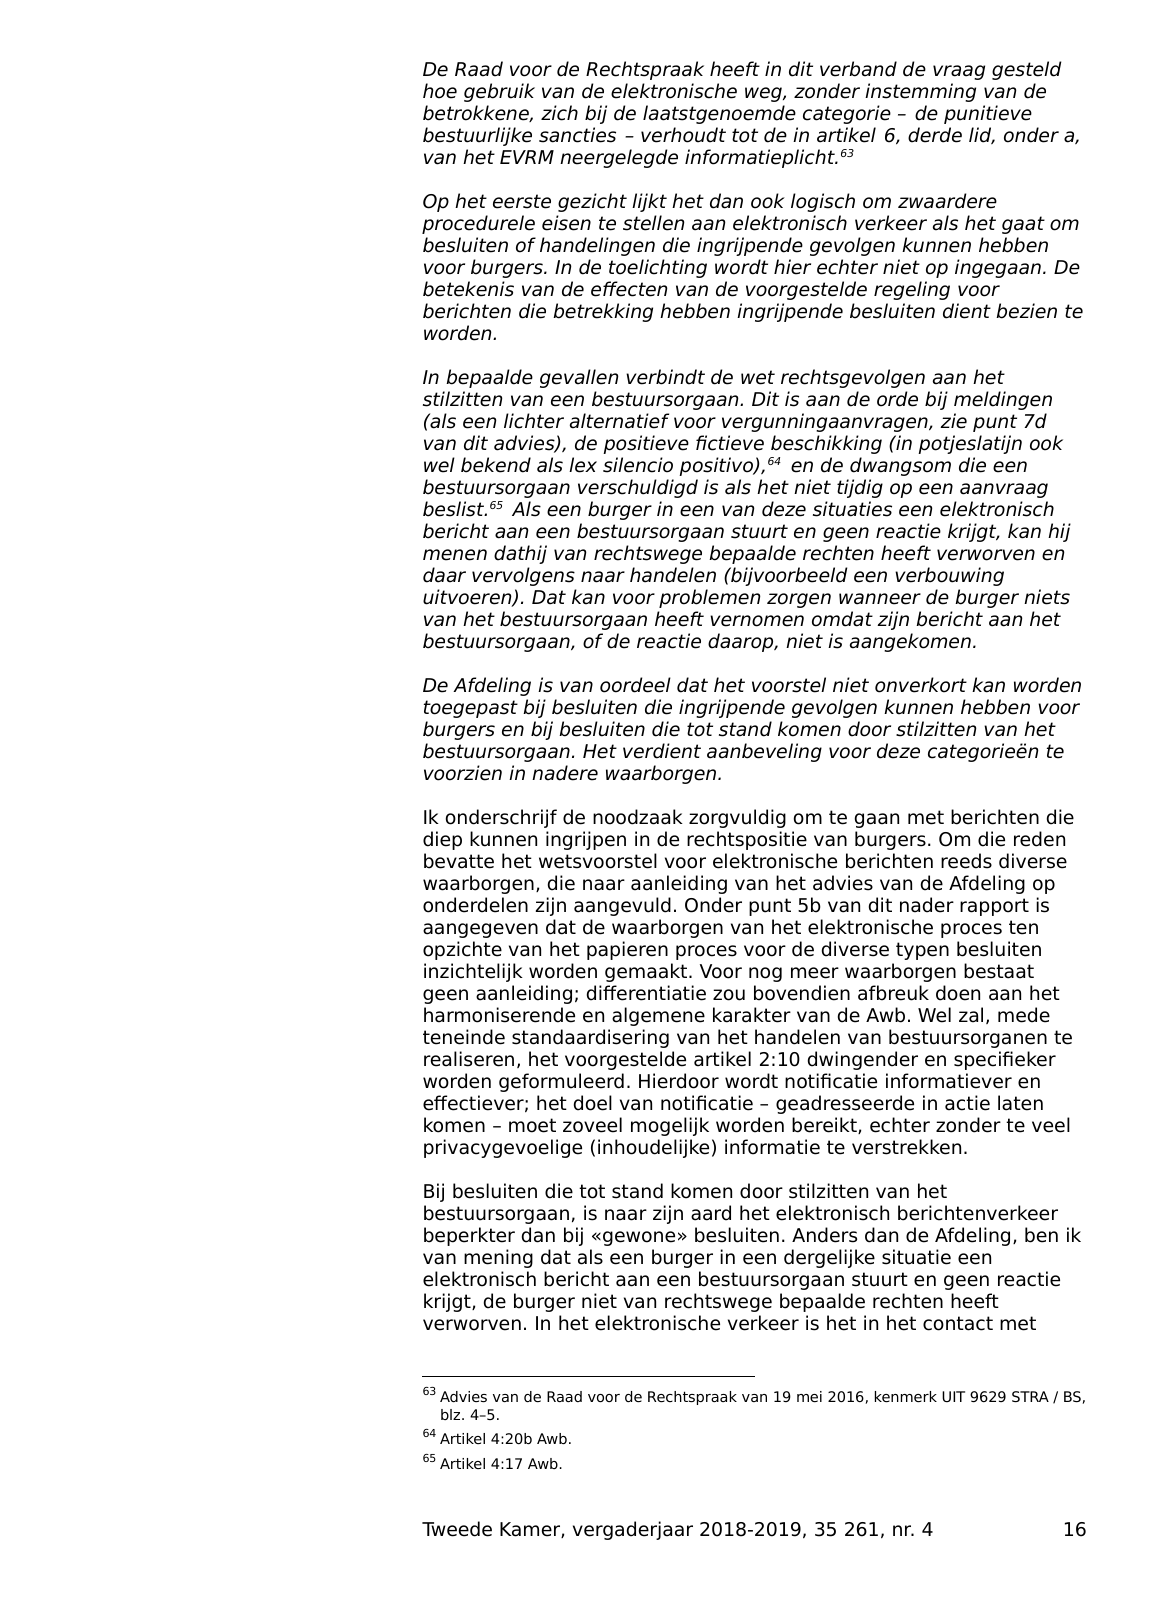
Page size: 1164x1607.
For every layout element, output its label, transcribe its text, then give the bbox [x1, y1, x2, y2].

text De Afdeling is van oordeel dat het voorstel niet onverkort kan worden toegepast bij besluiten die ingrijpende gevolgen kunnen hebben voor burgers en bij besluiten die tot stand komen door stilzitten van het bestuursorgaan. Het verdient aanbeveling voor deze categorieën te voorzien in nadere waarborgen. [422, 675, 1087, 785]
text Bij besluiten die tot stand komen door stilzitten van het bestuursorgaan, is naar zijn aard het elektronisch berichtenverkeer beperkter dan bij «gewone» besluiten. Anders dan de Afdeling, ben ik van mening dat als een burger in een dergelijke situatie een elektronisch bericht aan een bestuursorgaan stuurt en geen reactie krijgt, de burger niet van rechtswege bepaalde rechten heeft verworven. In het elektronische verkeer is het in het contact met [422, 1181, 1087, 1335]
text Artikel 4:17 Awb. [422, 1452, 1087, 1474]
text In bepaalde gevallen verbindt de wet rechtsgevolgen aan het stilzitten van een bestuursorgaan. Dit is aan de orde bij meldingen (als een lichter alternatief voor vergunningaanvragen, zie punt 7d van dit advies), de positieve fictieve beschikking (in potjeslatijn ook wel bekend als lex silencio positivo), en de dwangsom die een bestuursorgaan verschuldigd is als het niet tijdig op een aanvraag beslist. Als een burger in een van deze situaties een elektronisch bericht aan een bestuursorgaan stuurt en geen reactie krijgt, kan hij menen dathij van rechtswege bepaalde rechten heeft verworven en daar vervolgens naar handelen (bijvoorbeeld een verbouwing uitvoeren). Dat kan voor problemen zorgen wanneer de burger niets van het bestuursorgaan heeft vernomen omdat zijn bericht aan het bestuursorgaan, of de reactie daarop, niet is aangekomen. [422, 367, 1087, 653]
text De Raad voor de Rechtspraak heeft in dit verband de vraag gesteld hoe gebruik van de elektronische weg, zonder instemming van de betrokkene, zich bij de laatstgenoemde categorie – de punitieve bestuurlijke sancties – verhoudt tot de in artikel 6, derde lid, onder a, van het EVRM neergelegde informatieplicht. [422, 59, 1087, 169]
text Advies van de Raad voor de Rechtspraak van 19 mei 2016, kenmerk UIT 9629 STRA / BS, blz. 4–5. [422, 1385, 1087, 1424]
text Op het eerste gezicht lijkt het dan ook logisch om zwaardere procedurele eisen te stellen aan elektronisch verkeer als het gaat om besluiten of handelingen die ingrijpende gevolgen kunnen hebben voor burgers. In de toelichting wordt hier echter niet op ingegaan. De betekenis van de effecten van de voorgestelde regeling voor berichten die betrekking hebben ingrijpende besluiten dient bezien te worden. [422, 191, 1087, 345]
text Ik onderschrijf de noodzaak zorgvuldig om te gaan met berichten die diep kunnen ingrijpen in de rechtspositie van burgers. Om die reden bevatte het wetsvoorstel voor elektronische berichten reeds diverse waarborgen, die naar aanleiding van het advies van de Afdeling op onderdelen zijn aangevuld. Onder punt 5b van dit nader rapport is aangegeven dat de waarborgen van het elektronische proces ten opzichte van het papieren proces voor de diverse typen besluiten inzichtelijk worden gemaakt. Voor nog meer waarborgen bestaat geen aanleiding; differentiatie zou bovendien afbreuk doen aan het harmoniserende en algemene karakter van de Awb. Wel zal, mede teneinde standaardisering van het handelen van bestuursorganen te realiseren, het voorgestelde artikel 2:10 dwingender en specifieker worden geformuleerd. Hierdoor wordt notificatie informatiever en effectiever; het doel van notificatie – geadresseerde in actie laten komen – moet zoveel mogelijk worden bereikt, echter zonder te veel privacygevoelige (inhoudelijke) informatie te verstrekken. [422, 807, 1087, 1159]
text Artikel 4:20b Awb. [422, 1427, 1087, 1449]
